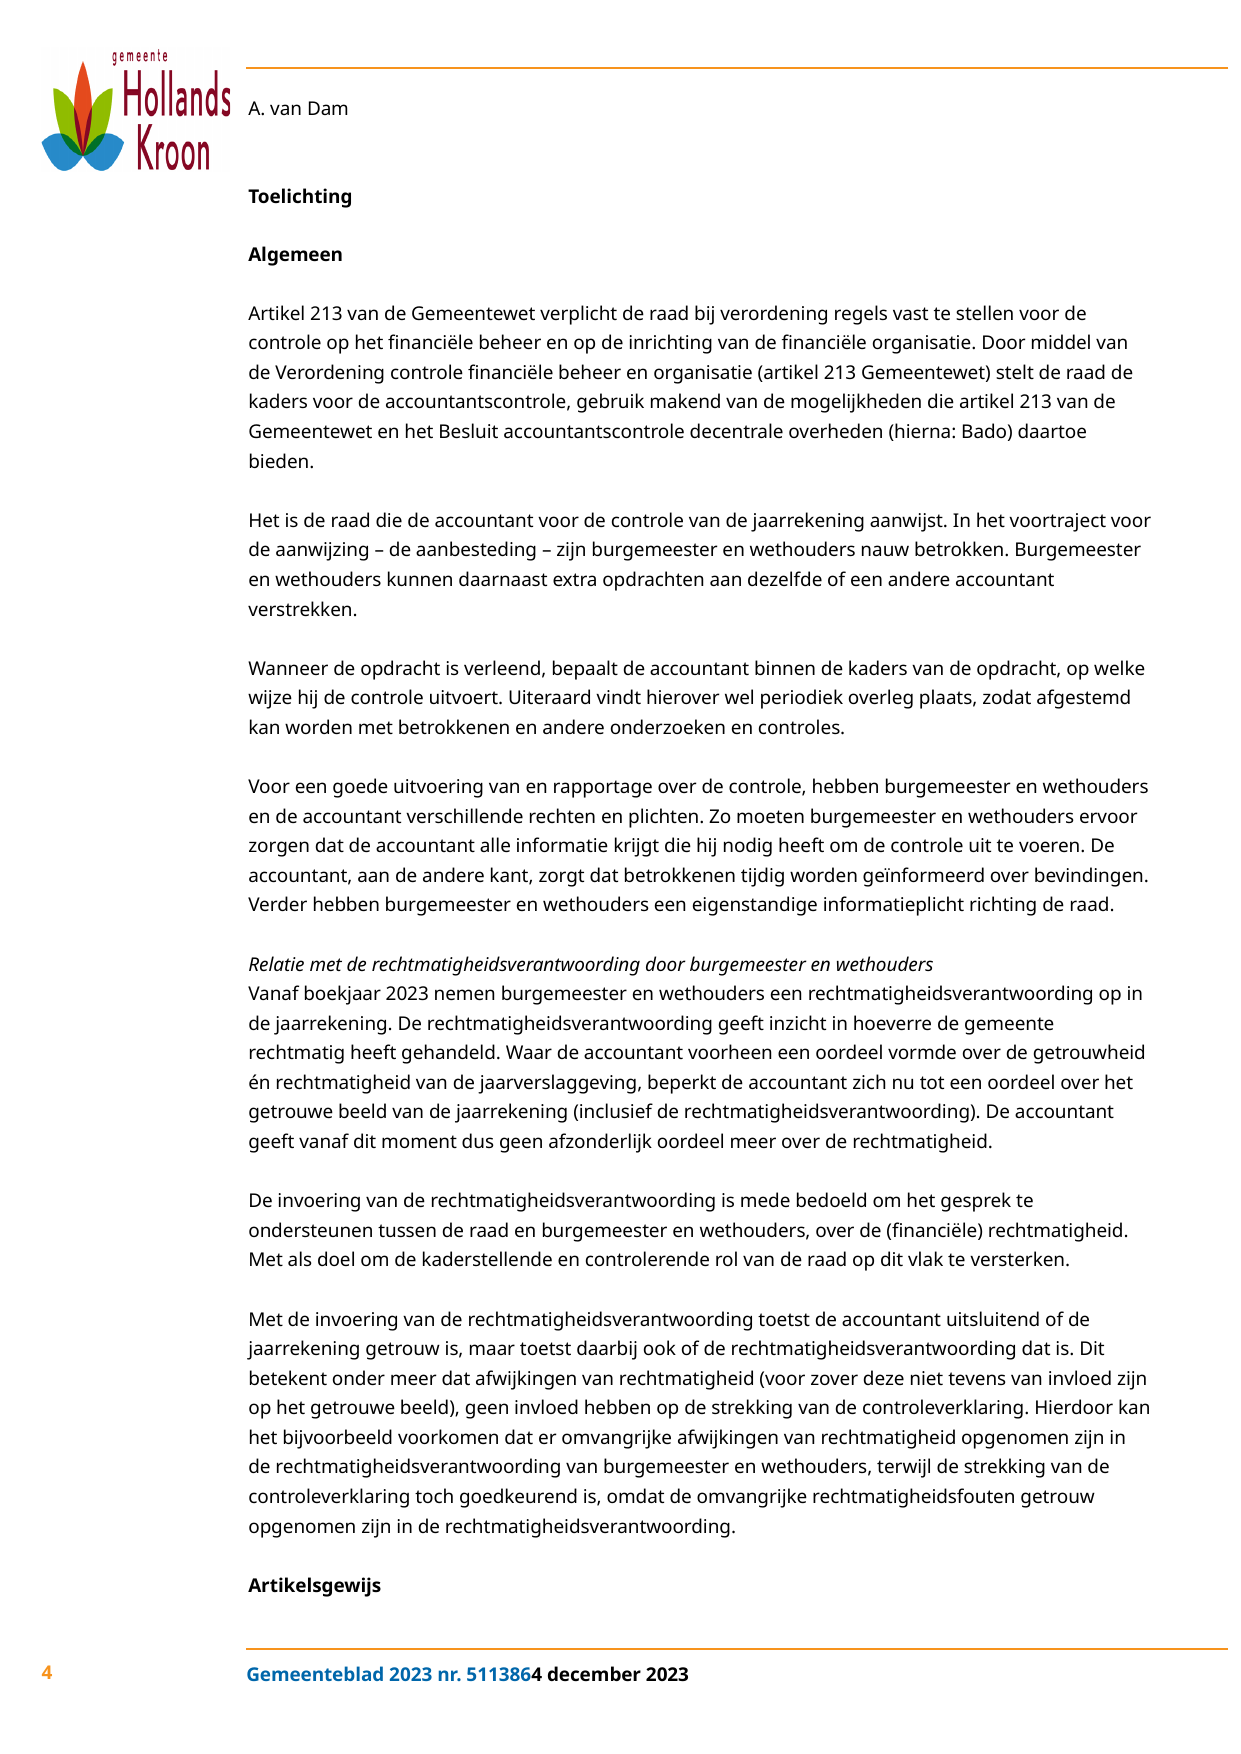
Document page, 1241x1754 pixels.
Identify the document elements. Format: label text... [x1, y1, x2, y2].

text Wanneer de opdracht is verleend, bepaalt de accountant binnen de kaders van de opdracht, op welke wijze hij de controle uitvoert. Uiteraard vindt hierover wel periodiek overleg plaats, zodat afgestemd kan worden met betrokkenen en andere onderzoeken en controles. [248, 655, 1152, 740]
text Verder hebben burgemeester en wethouders een eigenstandige informatieplicht richting de raad. [248, 892, 1152, 917]
picture [41, 47, 231, 172]
text A. van Dam [248, 95, 1152, 121]
text Relatie met de rechtmatigheidsverantwoording door burgemeester en wethouders [248, 951, 1152, 977]
text Het is de raad die de accountant voor de controle van de jaarrekening aanwijst. In het voortraject voor de aanwijzing – de aanbesteding – zijn burgemeester en wethouders nauw betrokken. Burgemeester en wethouders kunnen daarnaast extra opdrachten aan dezelfde of een andere accountant verstrekken. [248, 507, 1152, 622]
text Voor een goede uitvoering van en rapportage over de controle, hebben burgemeester en wethouders en de accountant verschillende rechten en plichten. Zo moeten burgemeester en wethouders ervoor zorgen dat de accountant alle informatie krijgt die hij nodig heeft om de controle uit te voeren. De accountant, aan de andere kant, zorgt dat betrokkenen tijdig worden geïnformeerd over bevindingen. [248, 773, 1152, 888]
text De invoering van de rechtmatigheidsverantwoording is mede bedoeld om het gesprek te ondersteunen tussen de raad en burgemeester en wethouders, over de (financiële) rechtmatigheid. Met als doel om de kaderstellende en controlerende rol van de raad op dit vlak te versterken. [248, 1187, 1152, 1272]
text Algemeen [248, 241, 1152, 267]
text Artikelsgewijs [248, 1572, 1152, 1598]
text Toelichting [248, 172, 1152, 212]
text Vanaf boekjaar 2023 nemen burgemeester en wethouders een rechtmatigheidsverantwoording op in de jaarrekening. De rechtmatigheidsverantwoording geeft inzicht in hoeverre de gemeente rechtmatig heeft gehandeld. Waar de accountant voorheen een oordeel vormde over de getrouwheid én rechtmatigheid van de jaarverslaggeving, beperkt de accountant zich nu tot een oordeel over het getrouwe beeld van de jaarrekening (inclusief de rechtmatigheidsverantwoording). De accountant geeft vanaf dit moment dus geen afzonderlijk oordeel meer over de rechtmatigheid. [248, 980, 1152, 1154]
text Met de invoering van de rechtmatigheidsverantwoording toetst de accountant uitsluitend of de jaarrekening getrouw is, maar toetst daarbij ook of de rechtmatigheidsverantwoording dat is. Dit betekent onder meer dat afwijkingen van rechtmatigheid (voor zover deze niet tevens van invloed zijn op het getrouwe beeld), geen invloed hebben op de strekking van de controleverklaring. Hierdoor kan het bijvoorbeeld voorkomen dat er omvangrijke afwijkingen van rechtmatigheid opgenomen zijn in de rechtmatigheidsverantwoording van burgemeester en wethouders, terwijl de strekking van de controleverklaring toch goedkeurend is, omdat de omvangrijke rechtmatigheidsfouten getrouw opgenomen zijn in de rechtmatigheidsverantwoording. [248, 1306, 1152, 1539]
text Artikel 213 van de Gemeentewet verplicht de raad bij verordening regels vast te stellen voor de controle op het financiële beheer en op de inrichting van de financiële organisatie. Door middel van de Verordening controle financiële beheer en organisatie (artikel 213 Gemeentewet) stelt de raad de kaders voor de accountantscontrole, gebruik makend van de mogelijkheden die artikel 213 van de Gemeentewet en het Besluit accountantscontrole decentrale overheden (hierna: Bado) daartoe bieden. [248, 300, 1152, 474]
